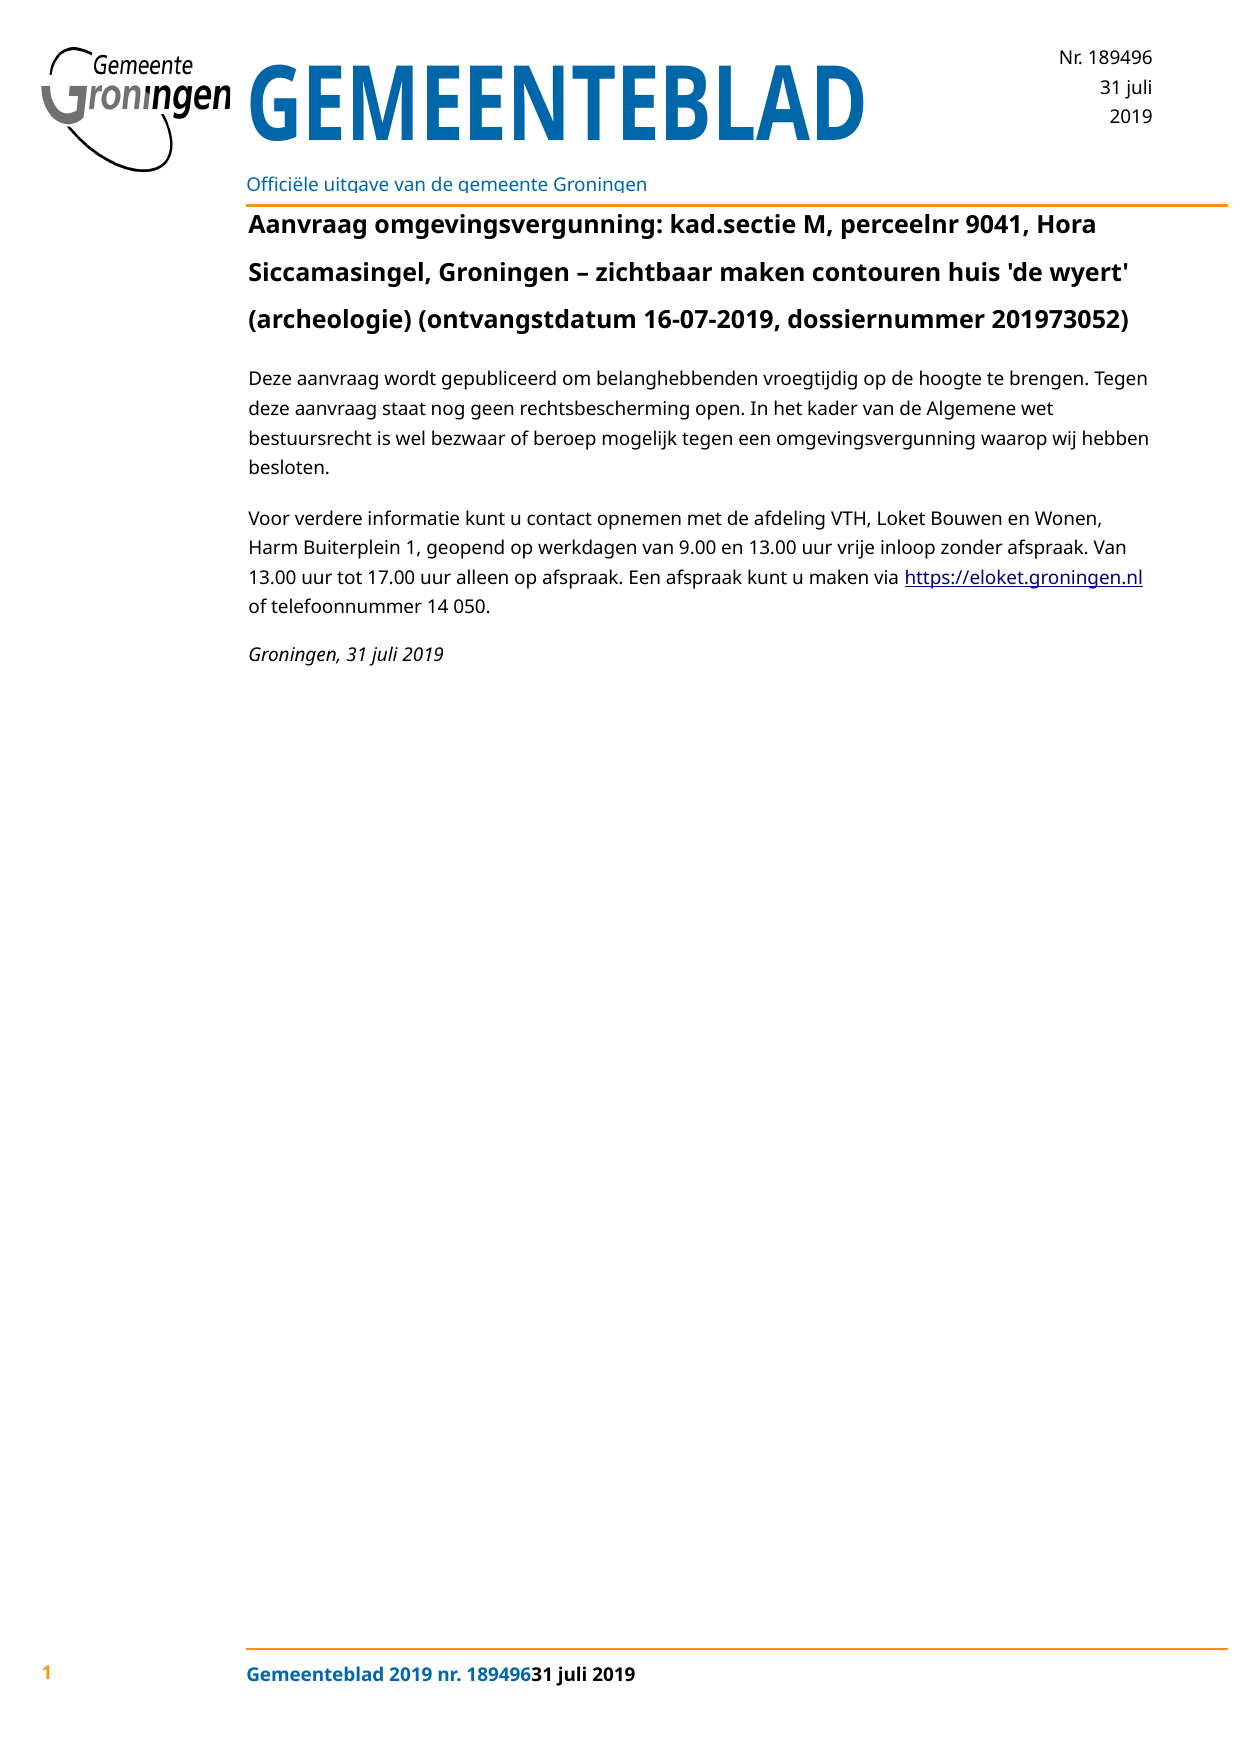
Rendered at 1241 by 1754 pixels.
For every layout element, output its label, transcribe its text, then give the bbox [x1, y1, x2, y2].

picture [41, 47, 231, 172]
text Groningen, 31 juli 2019 [248, 641, 1152, 667]
text Aanvraag omgevingsvergunning: kad.sectie M, perceelnr 9041, Hora Siccamasingel, Groningen – zichtbaar maken contouren huis 'de wyert' (archeologie) (ontvangstdatum 16-07-2019, dossiernummer 201973052) [248, 207, 1152, 336]
text Voor verdere informatie kunt u contact opnemen met de afdeling VTH, Loket Bouwen en Wonen, Harm Buiterplein 1, geopend op werkdagen van 9.00 en 13.00 uur vrije inloop zonder afspraak. Van 13.00 uur tot 17.00 uur alleen op afspraak. Een afspraak kunt u maken via https://eloket.groningen.nl of telefoonnummer 14 050. [248, 505, 1152, 619]
text Deze aanvraag wordt gepubliceerd om belanghebbenden vroegtijdig op de hoogte te brengen. Tegen deze aanvraag staat nog geen rechtsbescherming open. In het kader van de Algemene wet bestuursrecht is wel bezwaar of beroep mogelijk tegen een omgevingsvergunning waarop wij hebben besloten. [248, 366, 1152, 480]
